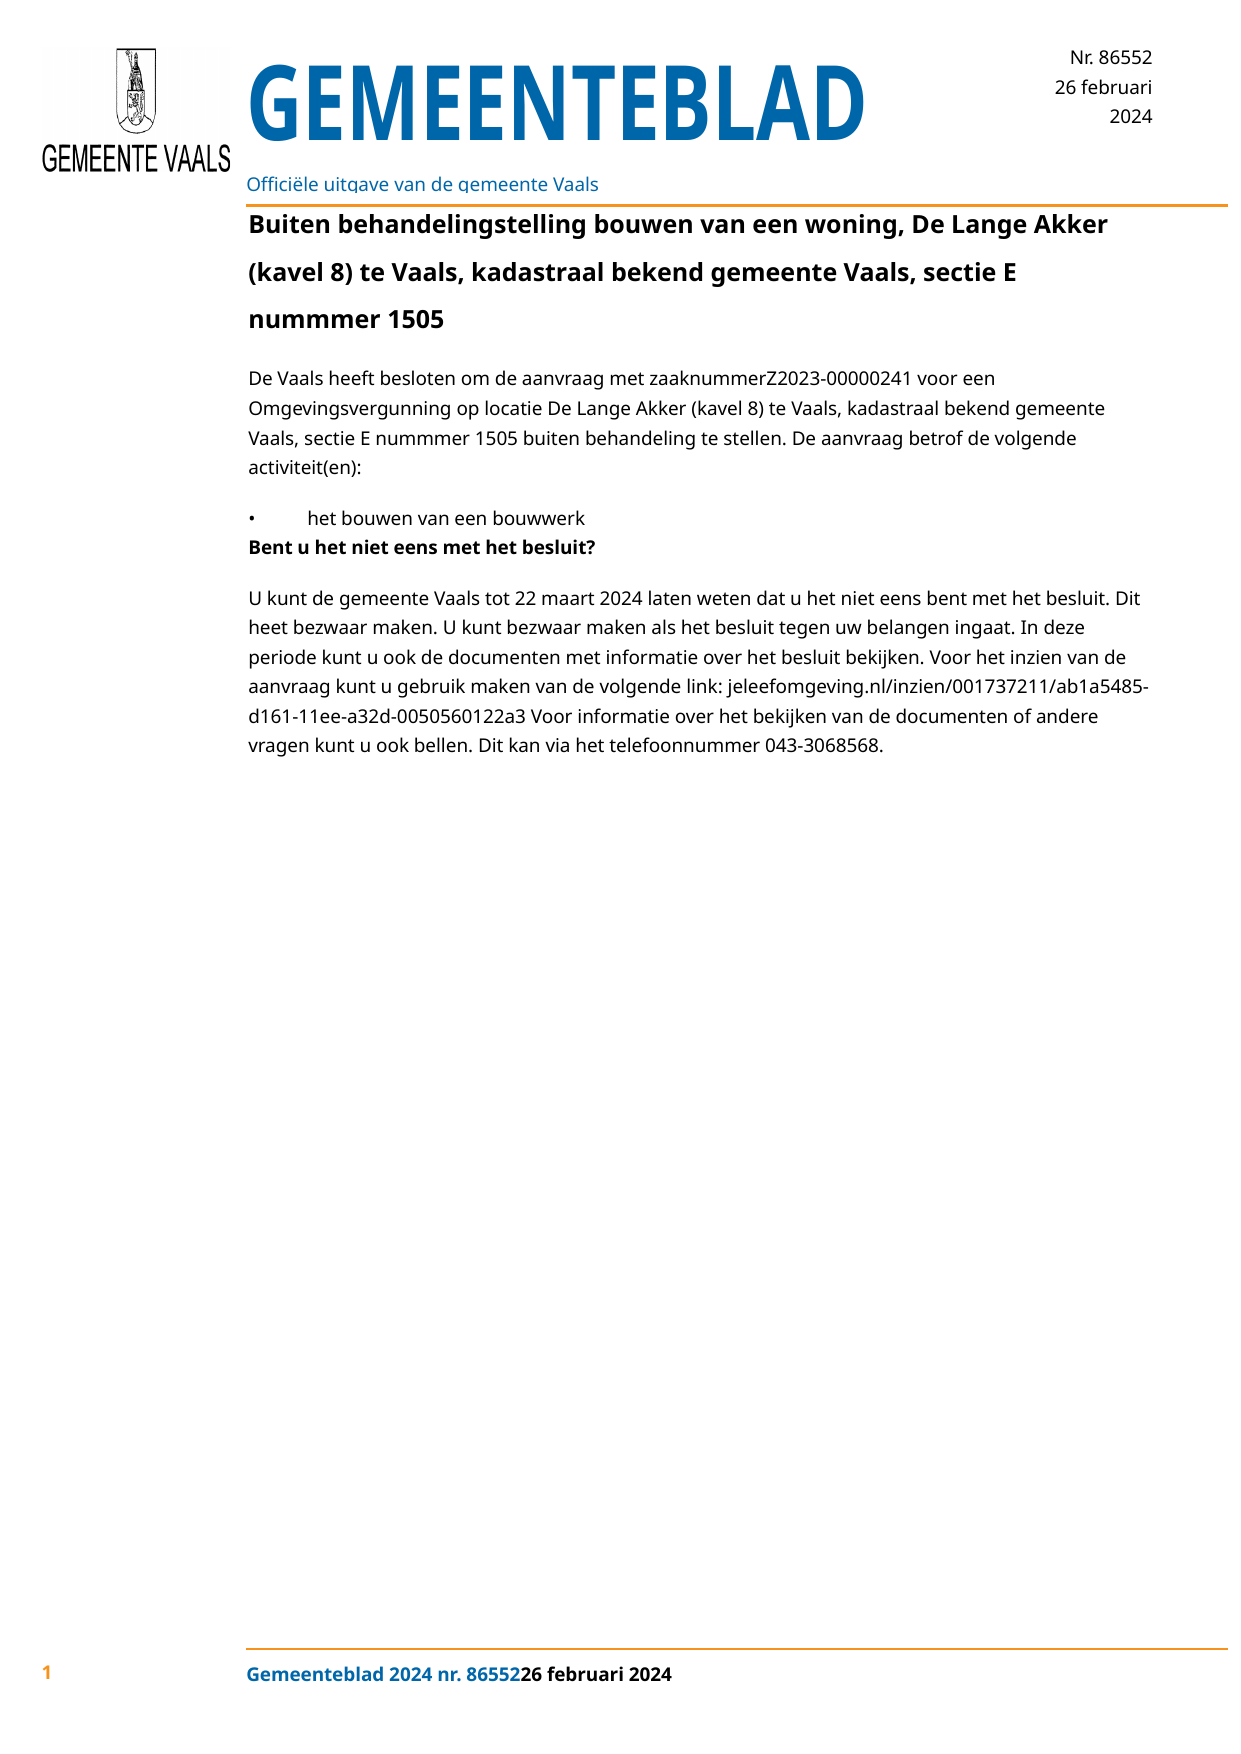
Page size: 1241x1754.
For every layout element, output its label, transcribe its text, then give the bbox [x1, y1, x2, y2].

text Buiten behandelingstelling bouwen van een woning, De Lange Akker (kavel 8) te Vaals, kadastraal bekend gemeente Vaals, sectie E nummmer 1505 [248, 207, 1152, 336]
picture [41, 47, 231, 172]
text U kunt de gemeente Vaals tot 22 maart 2024 laten weten dat u het niet eens bent met het besluit. Dit heet bezwaar maken. U kunt bezwaar maken als het besluit tegen uw belangen ingaat. In deze periode kunt u ook de documenten met informatie over het besluit bekijken. Voor het inzien van de aanvraag kunt u gebruik maken van de volgende link: jeleefomgeving.nl/inzien/001737211/ab1a5485-d161-11ee-a32d-0050560122a3 Voor informatie over het bekijken van de documenten of andere vragen kunt u ook bellen. Dit kan via het telefoonnummer 043-3068568. [248, 585, 1152, 758]
text Bent u het niet eens met het besluit? [248, 534, 1152, 560]
text De Vaals heeft besloten om de aanvraag met zaaknummerZ2023-00000241 voor een Omgevingsvergunning op locatie De Lange Akker (kavel 8) te Vaals, kadastraal bekend gemeente Vaals, sectie E nummmer 1505 buiten behandeling te stellen. De aanvraag betrof de volgende activiteit(en): [248, 366, 1152, 480]
list het bouwen van een bouwwerk [248, 505, 1152, 530]
